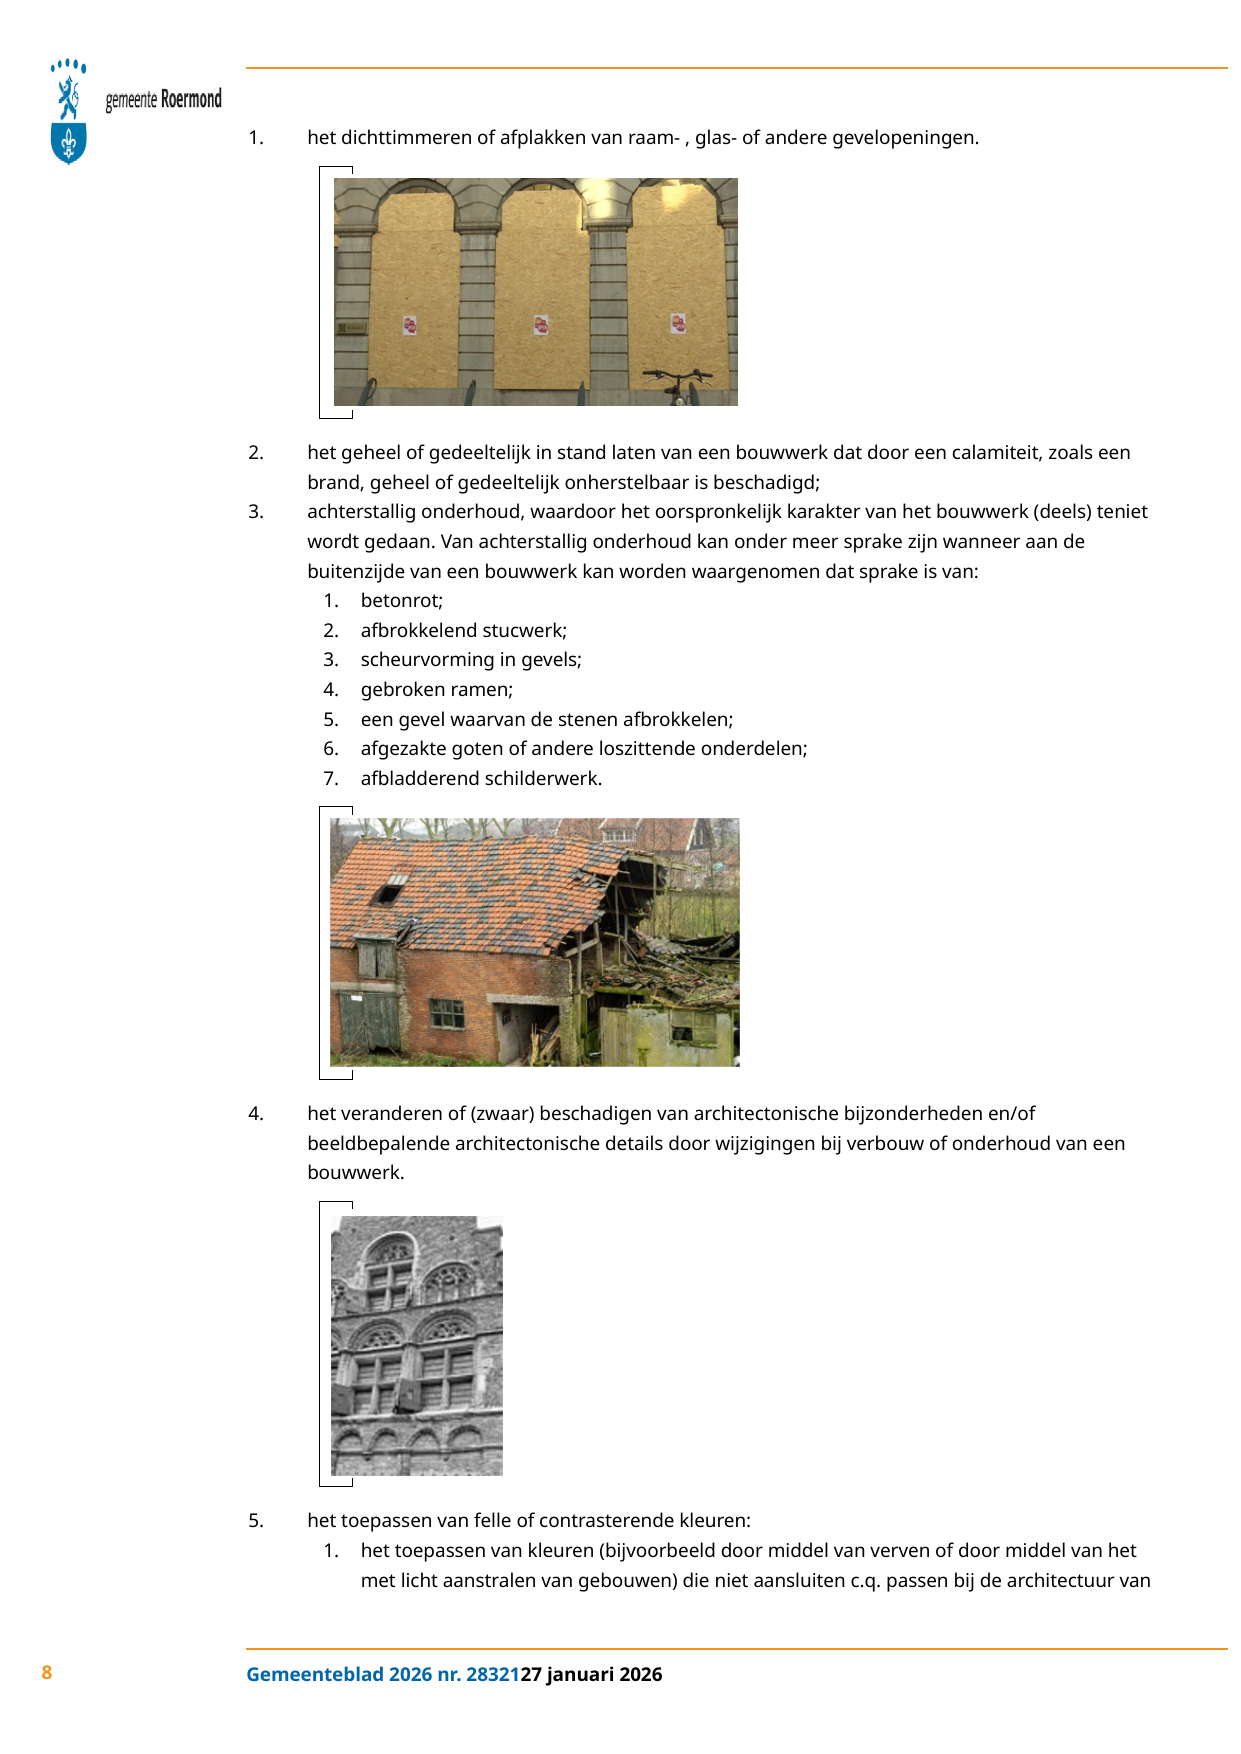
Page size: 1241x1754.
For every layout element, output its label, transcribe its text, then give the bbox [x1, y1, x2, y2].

list betonrot; [323, 587, 1152, 613]
list gebroken ramen; [323, 676, 1152, 702]
picture [327, 174, 742, 410]
list scheurvorming in gevels; [323, 647, 1152, 672]
list het dichttimmeren of afplakken van raam- , glas- of andere gevelopeningen. [248, 124, 1152, 150]
list achterstallig onderhoud, waardoor het oorspronkelijk karakter van het bouwwerk (deels) teniet wordt gedaan. Van achterstallig onderhoud kan onder meer sprake zijn wanneer aan de buitenzijde van een bouwwerk kan worden waargenomen dat sprake is van: [248, 499, 1152, 584]
picture [41, 47, 231, 172]
picture [327, 1209, 506, 1478]
list een gevel waarvan de stenen afbrokkelen; [323, 706, 1152, 732]
list het geheel of gedeeltelijk in stand laten van een bouwwerk dat door een calamiteit, zoals een brand, geheel of gedeeltelijk onherstelbaar is beschadigd; [248, 439, 1152, 495]
list afbladderend schilderwerk. [323, 765, 1152, 791]
list afbrokkelend stucwerk; [323, 617, 1152, 643]
picture [327, 815, 742, 1070]
list het veranderen of (zwaar) beschadigen van architectonische bijzonderheden en/of beeldbepalende architectonische details door wijzigingen bij verbouw of onderhoud van een bouwwerk. [248, 1100, 1152, 1185]
list het toepassen van kleuren (bijvoorbeeld door middel van verven of door middel van het met licht aanstralen van gebouwen) die niet aansluiten c.q. passen bij de architectuur van [323, 1537, 1152, 1592]
list het toepassen van felle of contrasterende kleuren: [248, 1508, 1152, 1533]
list afgezakte goten of andere loszittende onderdelen; [323, 735, 1152, 761]
